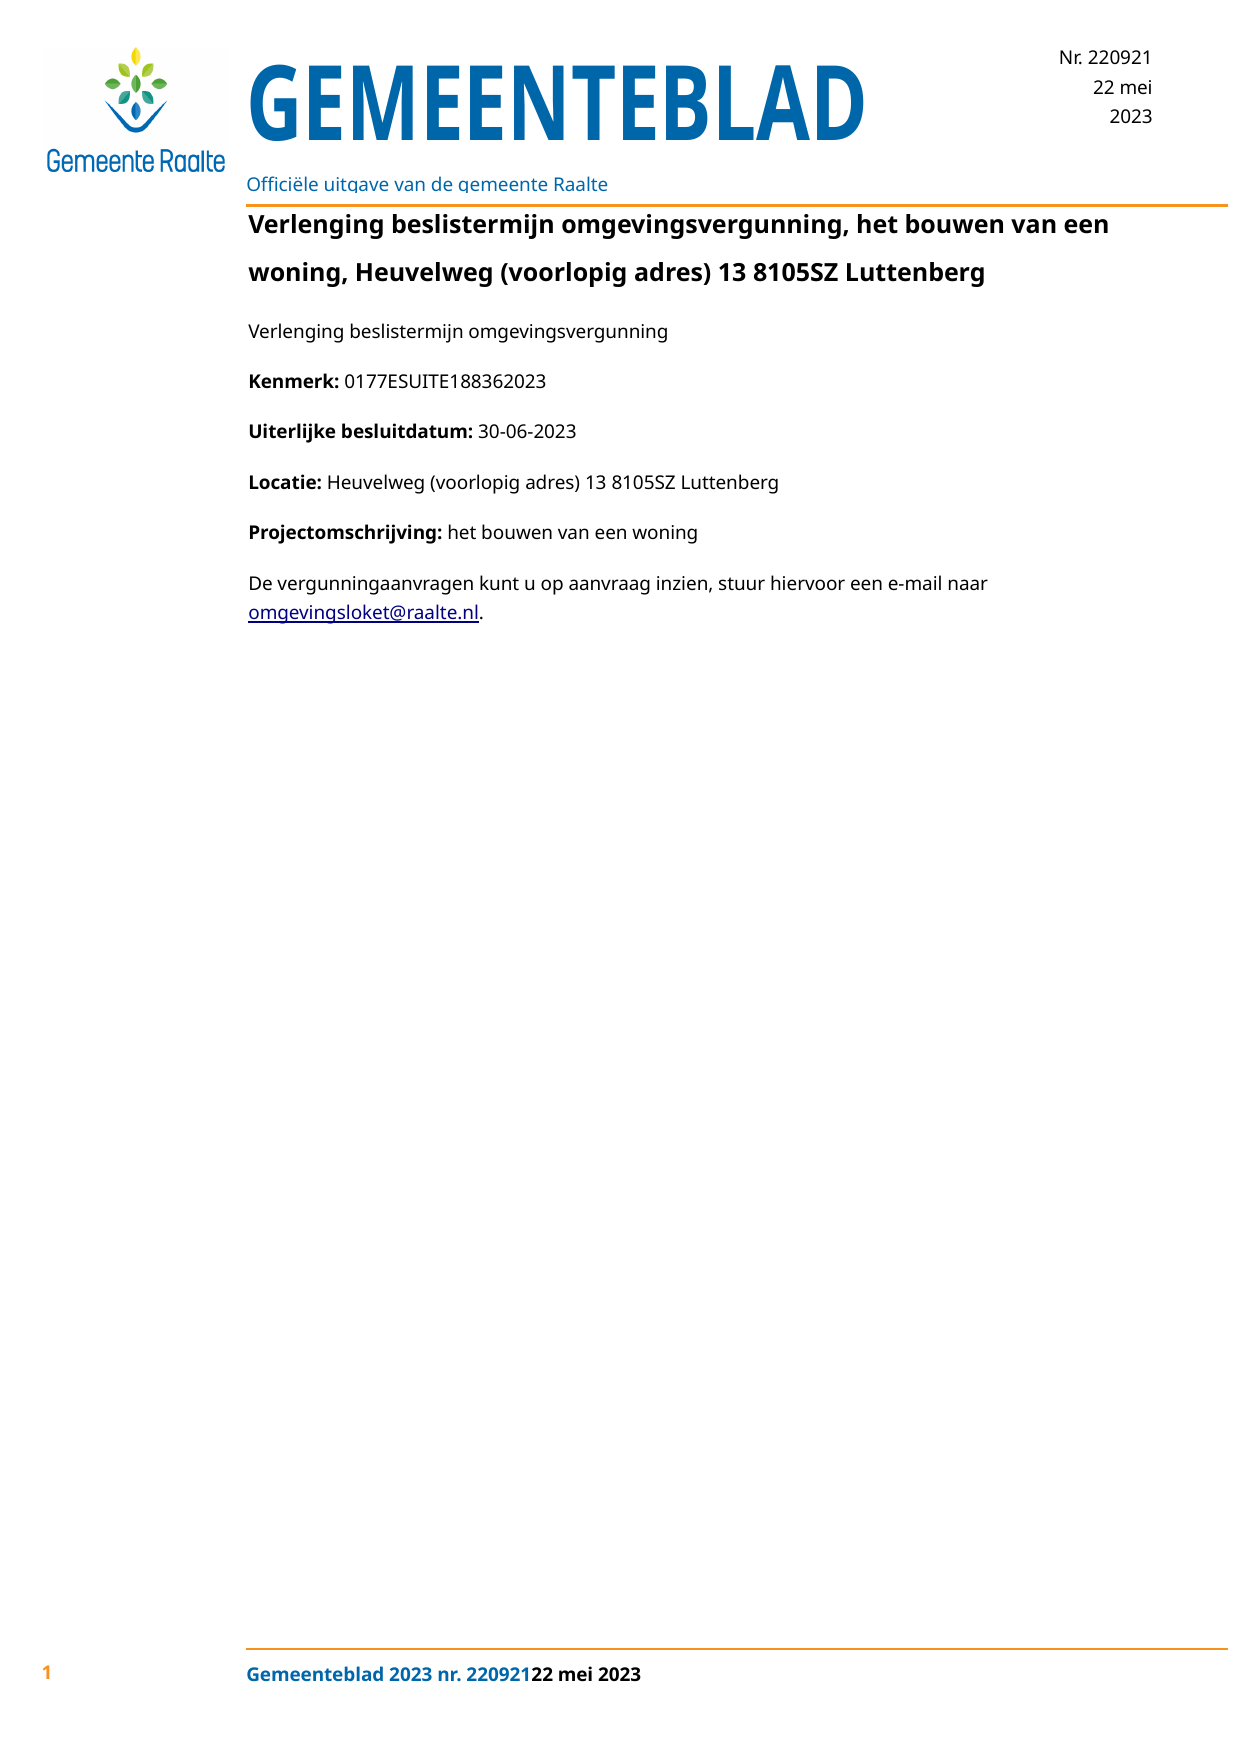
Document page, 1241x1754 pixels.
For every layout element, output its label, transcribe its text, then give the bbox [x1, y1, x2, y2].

text Verlenging beslistermijn omgevingsvergunning, het bouwen van een woning, Heuvelweg (voorlopig adres) 13 8105SZ Luttenberg [248, 207, 1152, 288]
text Kenmerk: 0177ESUITE188362023 [248, 368, 1152, 394]
picture [41, 47, 231, 172]
text Uiterlijke besluitdatum: 30-06-2023 [248, 419, 1152, 444]
text De vergunningaanvragen kunt u op aanvraag inzien, stuur hiervoor een e-mail naar omgevingsloket@raalte.nl. [248, 570, 1152, 625]
text Projectomschrijving: het bouwen van een woning [248, 519, 1152, 545]
text Verlenging beslistermijn omgevingsvergunning [248, 318, 1152, 344]
text Locatie: Heuvelweg (voorlopig adres) 13 8105SZ Luttenberg [248, 469, 1152, 495]
